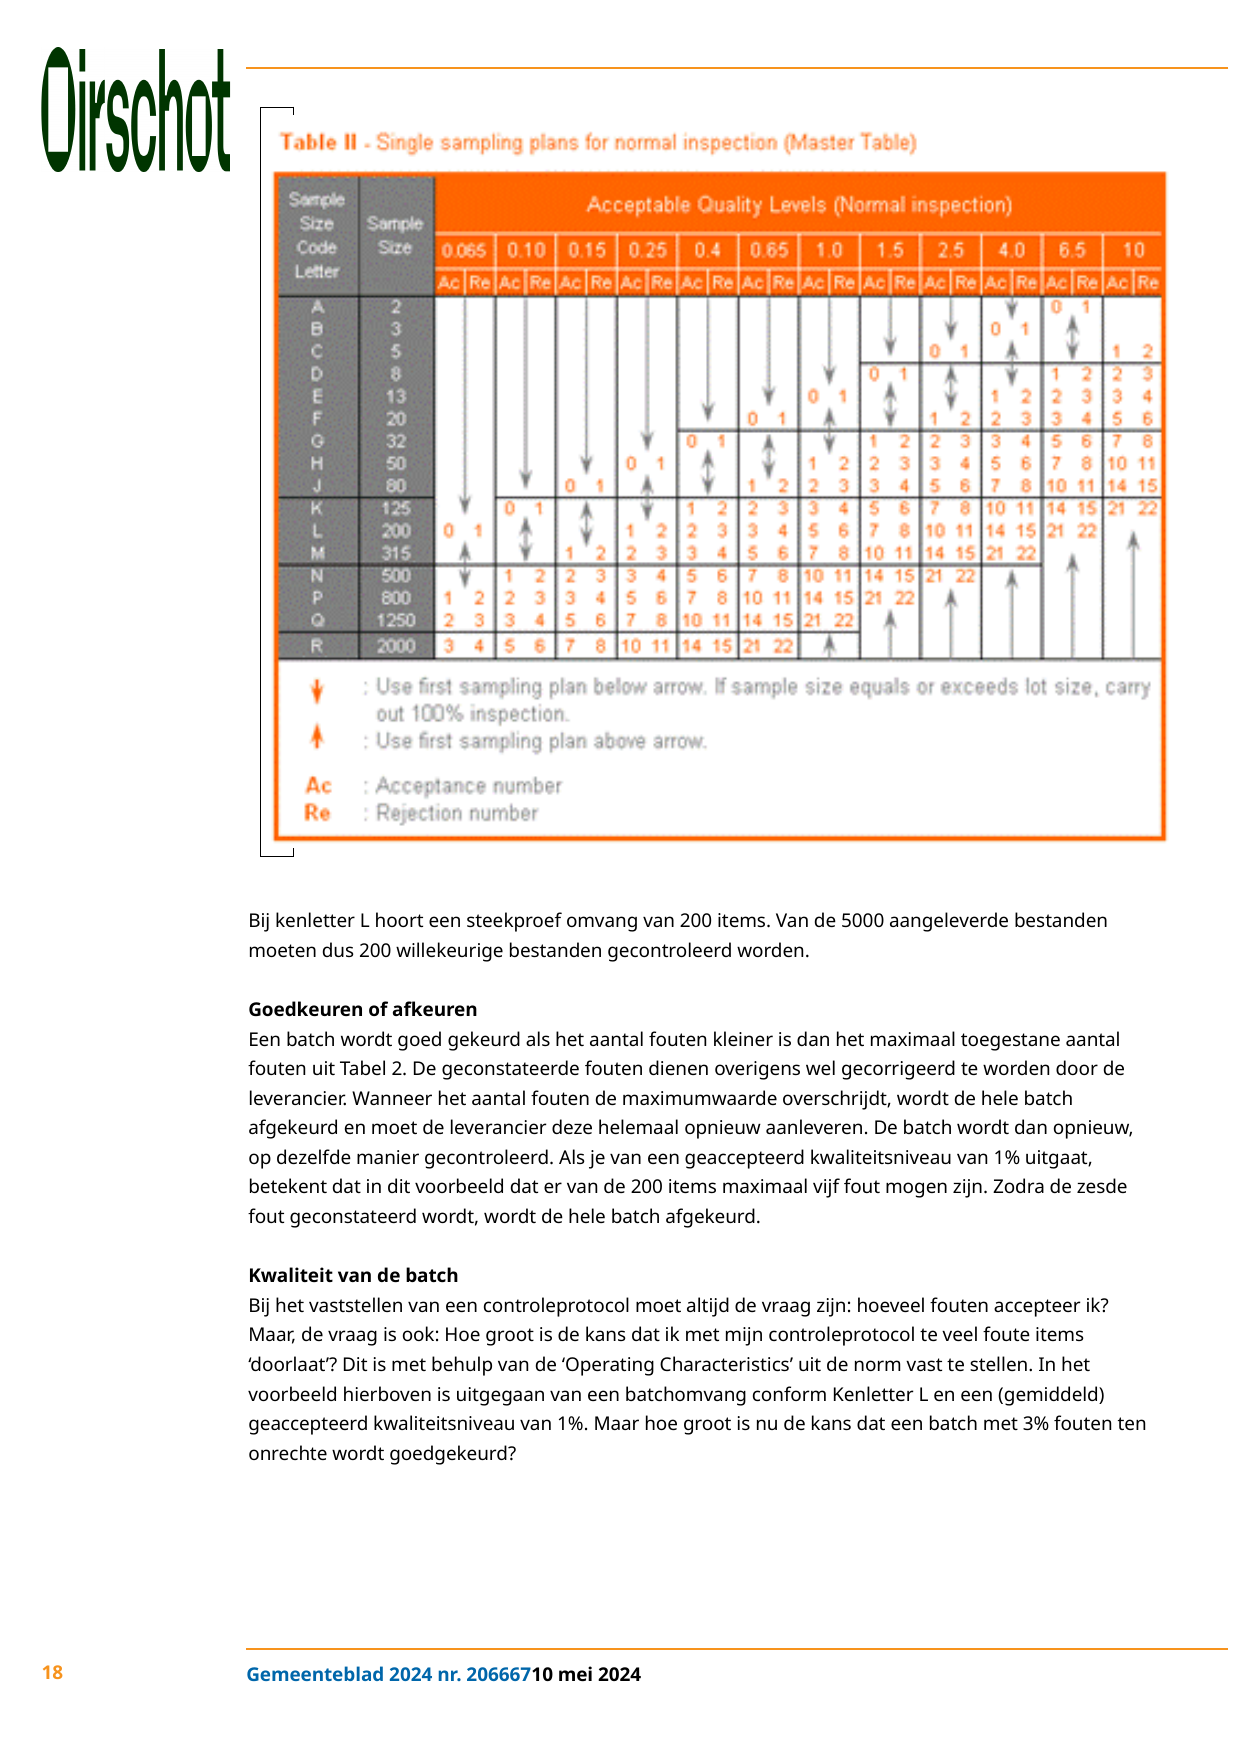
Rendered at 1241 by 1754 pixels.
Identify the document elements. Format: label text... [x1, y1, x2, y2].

text Een batch wordt goed gekeurd als het aantal fouten kleiner is dan het maximaal toegestane aantal fouten uit Tabel 2. De geconstateerde fouten dienen overigens wel gecorrigeerd te worden door de leverancier. Wanneer het aantal fouten de maximumwaarde overschrijdt, wordt de hele batch afgekeurd en moet de leverancier deze helemaal opnieuw aanleveren. De batch wordt dan opnieuw, op dezelfde manier gecontroleerd. Als je van een geaccepteerd kwaliteitsniveau van 1% uitgaat, betekent dat in dit voorbeeld dat er van de 200 items maximaal vijf fout mogen zijn. Zodra de zesde fout geconstateerd wordt, wordt de hele batch afgekeurd. [248, 1026, 1152, 1229]
text Bij kenletter L hoort een steekproef omvang van 200 items. Van de 5000 aangeleverde bestanden moeten dus 200 willekeurige bestanden gecontroleerd worden. [248, 907, 1152, 963]
text Bij het vaststellen van een controleprotocol moet altijd de vraag zijn: hoeveel fouten accepteer ik? Maar, de vraag is ook: Hoe groot is de kans dat ik met mijn controleprotocol te veel foute items ‘doorlaat’? Dit is met behulp van de ‘Operating Characteristics’ uit de norm vast te stellen. In het voorbeeld hierboven is uitgegaan van een batchomvang conform Kenletter L en een (gemiddeld) geaccepteerd kwaliteitsniveau van 1%. Maar hoe groot is nu de kans dat een batch met 3% fouten ten onrechte wordt goedgekeurd? [248, 1292, 1152, 1466]
picture [41, 47, 231, 172]
text Kwaliteit van de batch [248, 1262, 1152, 1288]
picture [268, 115, 1173, 848]
text Goedkeuren of afkeuren [248, 996, 1152, 1022]
